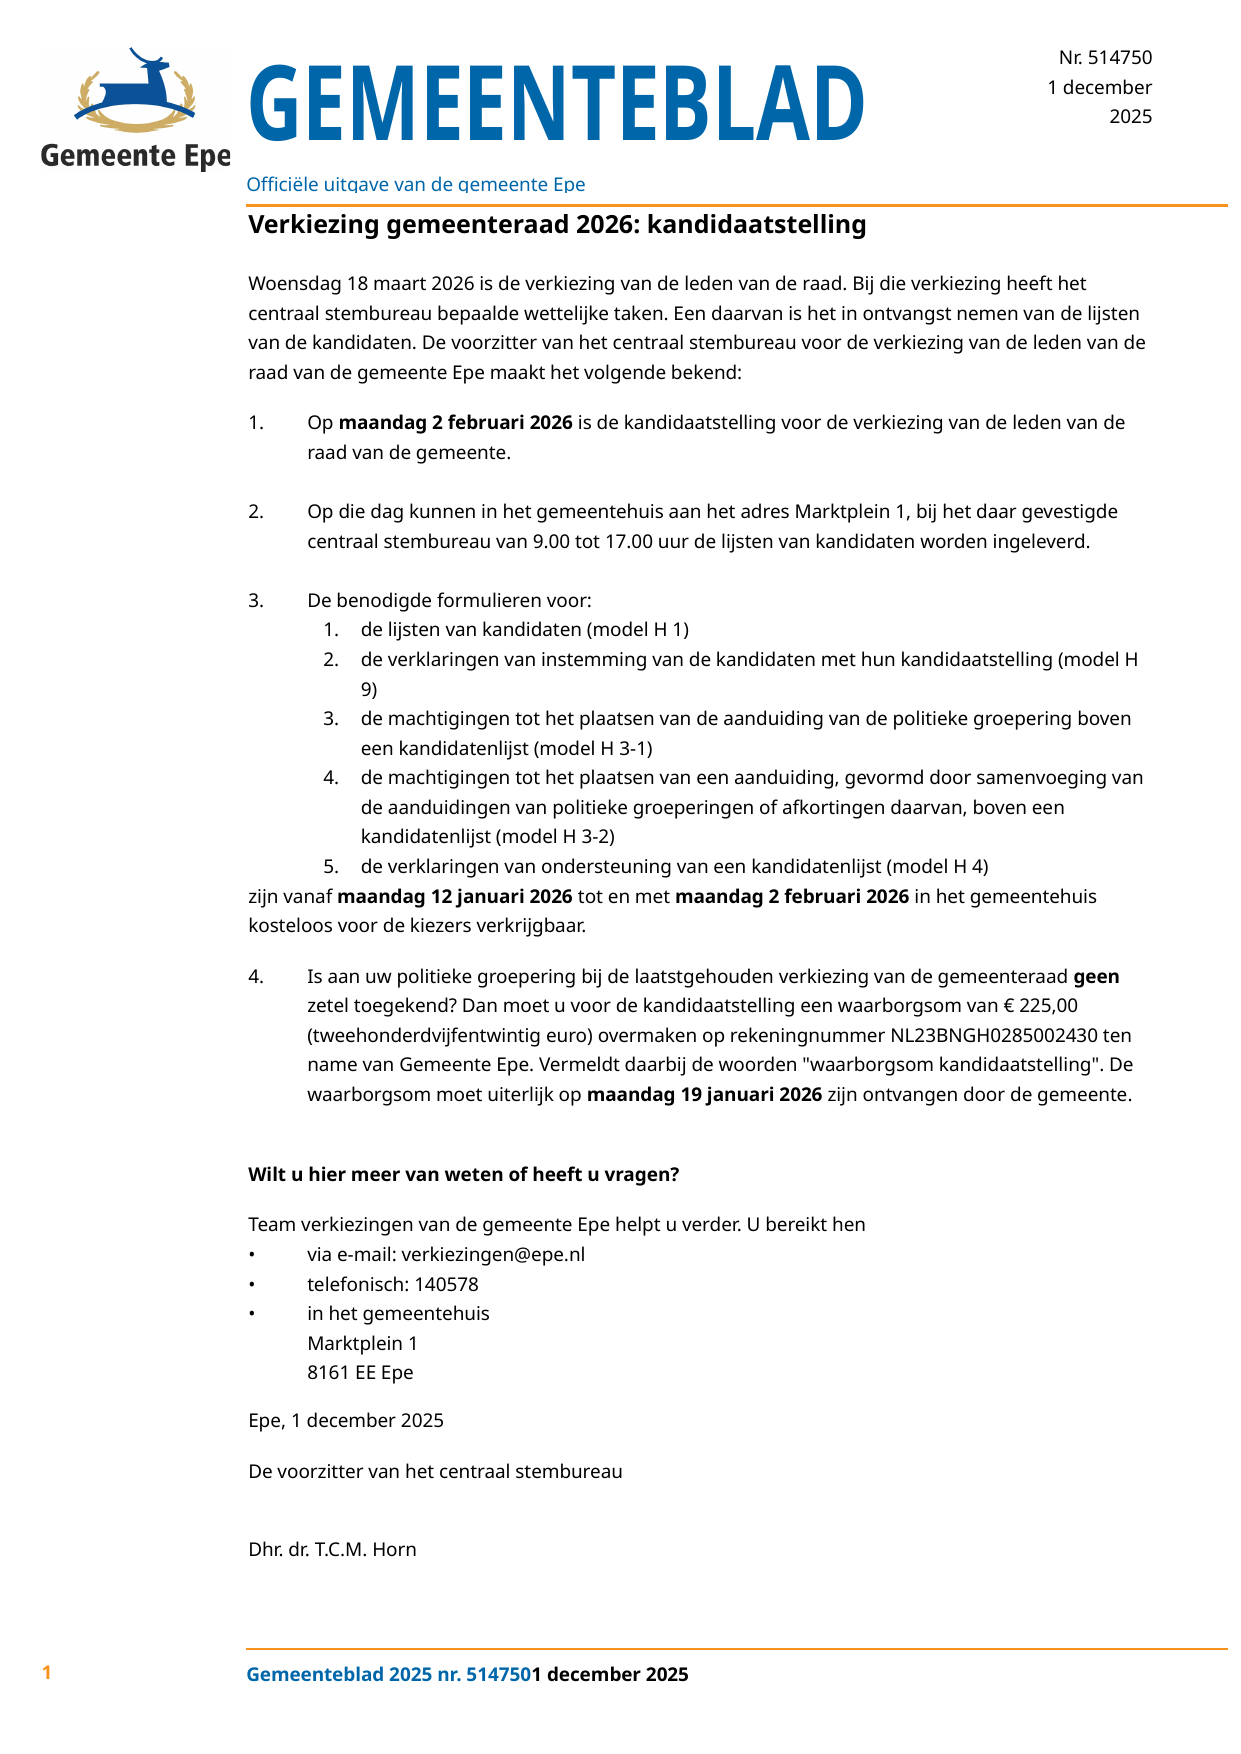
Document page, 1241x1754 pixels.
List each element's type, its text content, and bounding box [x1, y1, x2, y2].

text Wilt u hier meer van weten of heeft u vragen? [248, 1161, 1152, 1187]
text Epe, 1 december 2025 [248, 1407, 1152, 1433]
list Is aan uw politieke groepering bij de laatstgehouden verkiezing van de gemeenteraad geen zetel toegekend? Dan moet u voor de kandidaatstelling een waarborgsom van € 225,00 (tweehonderdvijfentwintig euro) overmaken op rekeningnummer NL23BNGH0285002430 ten name van Gemeente Epe. Vermeldt daarbij de woorden "waarborgsom kandidaatstelling". De waarborgsom moet uiterlijk op maandag 19 januari 2026 zijn ontvangen door de gemeente. [248, 963, 1152, 1107]
list Marktplein 1 [248, 1330, 1152, 1356]
list de lijsten van kandidaten (model H 1) [323, 617, 1152, 642]
list in het gemeentehuis [248, 1300, 1152, 1326]
list Op maandag 2 februari 2026 is de kandidaatstelling voor de verkiezing van de leden van de raad van de gemeente. [248, 409, 1152, 465]
list Op die dag kunnen in het gemeentehuis aan het adres Marktplein 1, bij het daar gevestigde centraal stembureau van 9.00 tot 17.00 uur de lijsten van kandidaten worden ingeleverd. [248, 498, 1152, 553]
list de verklaringen van instemming van de kandidaten met hun kandidaatstelling (model H 9) [323, 646, 1152, 701]
text De voorzitter van het centraal stembureau [248, 1459, 1152, 1484]
list de machtigingen tot het plaatsen van een aanduiding, gevormd door samenvoeging van de aanduidingen van politieke groeperingen of afkortingen daarvan, boven een kandidatenlijst (model H 3-2) [323, 764, 1152, 849]
text Team verkiezingen van de gemeente Epe helpt u verder. U bereikt hen [248, 1212, 1152, 1237]
list 8161 EE Epe [248, 1359, 1152, 1385]
picture [41, 47, 231, 172]
list De benodigde formulieren voor: [248, 587, 1152, 613]
text zijn vanaf maandag 12 januari 2026 tot en met maandag 2 februari 2026 in het gemeentehuis kosteloos voor de kiezers verkrijgbaar. [248, 883, 1152, 938]
list via e-mail: verkiezingen@epe.nl [248, 1241, 1152, 1267]
text Dhr. dr. T.C.M. Horn [248, 1536, 1152, 1562]
list de verklaringen van ondersteuning van een kandidatenlijst (model H 4) [323, 853, 1152, 879]
text Verkiezing gemeenteraad 2026: kandidaatstelling [248, 207, 1152, 241]
list telefonisch: 140578 [248, 1271, 1152, 1296]
text Woensdag 18 maart 2026 is de verkiezing van de leden van de raad. Bij die verkiezing heeft het centraal stembureau bepaalde wettelijke taken. Een daarvan is het in ontvangst nemen van de lijsten van de kandidaten. De voorzitter van het centraal stembureau voor de verkiezing van de leden van de raad van de gemeente Epe maakt het volgende bekend: [248, 270, 1152, 385]
list de machtigingen tot het plaatsen van de aanduiding van de politieke groepering boven een kandidatenlijst (model H 3-1) [323, 705, 1152, 761]
